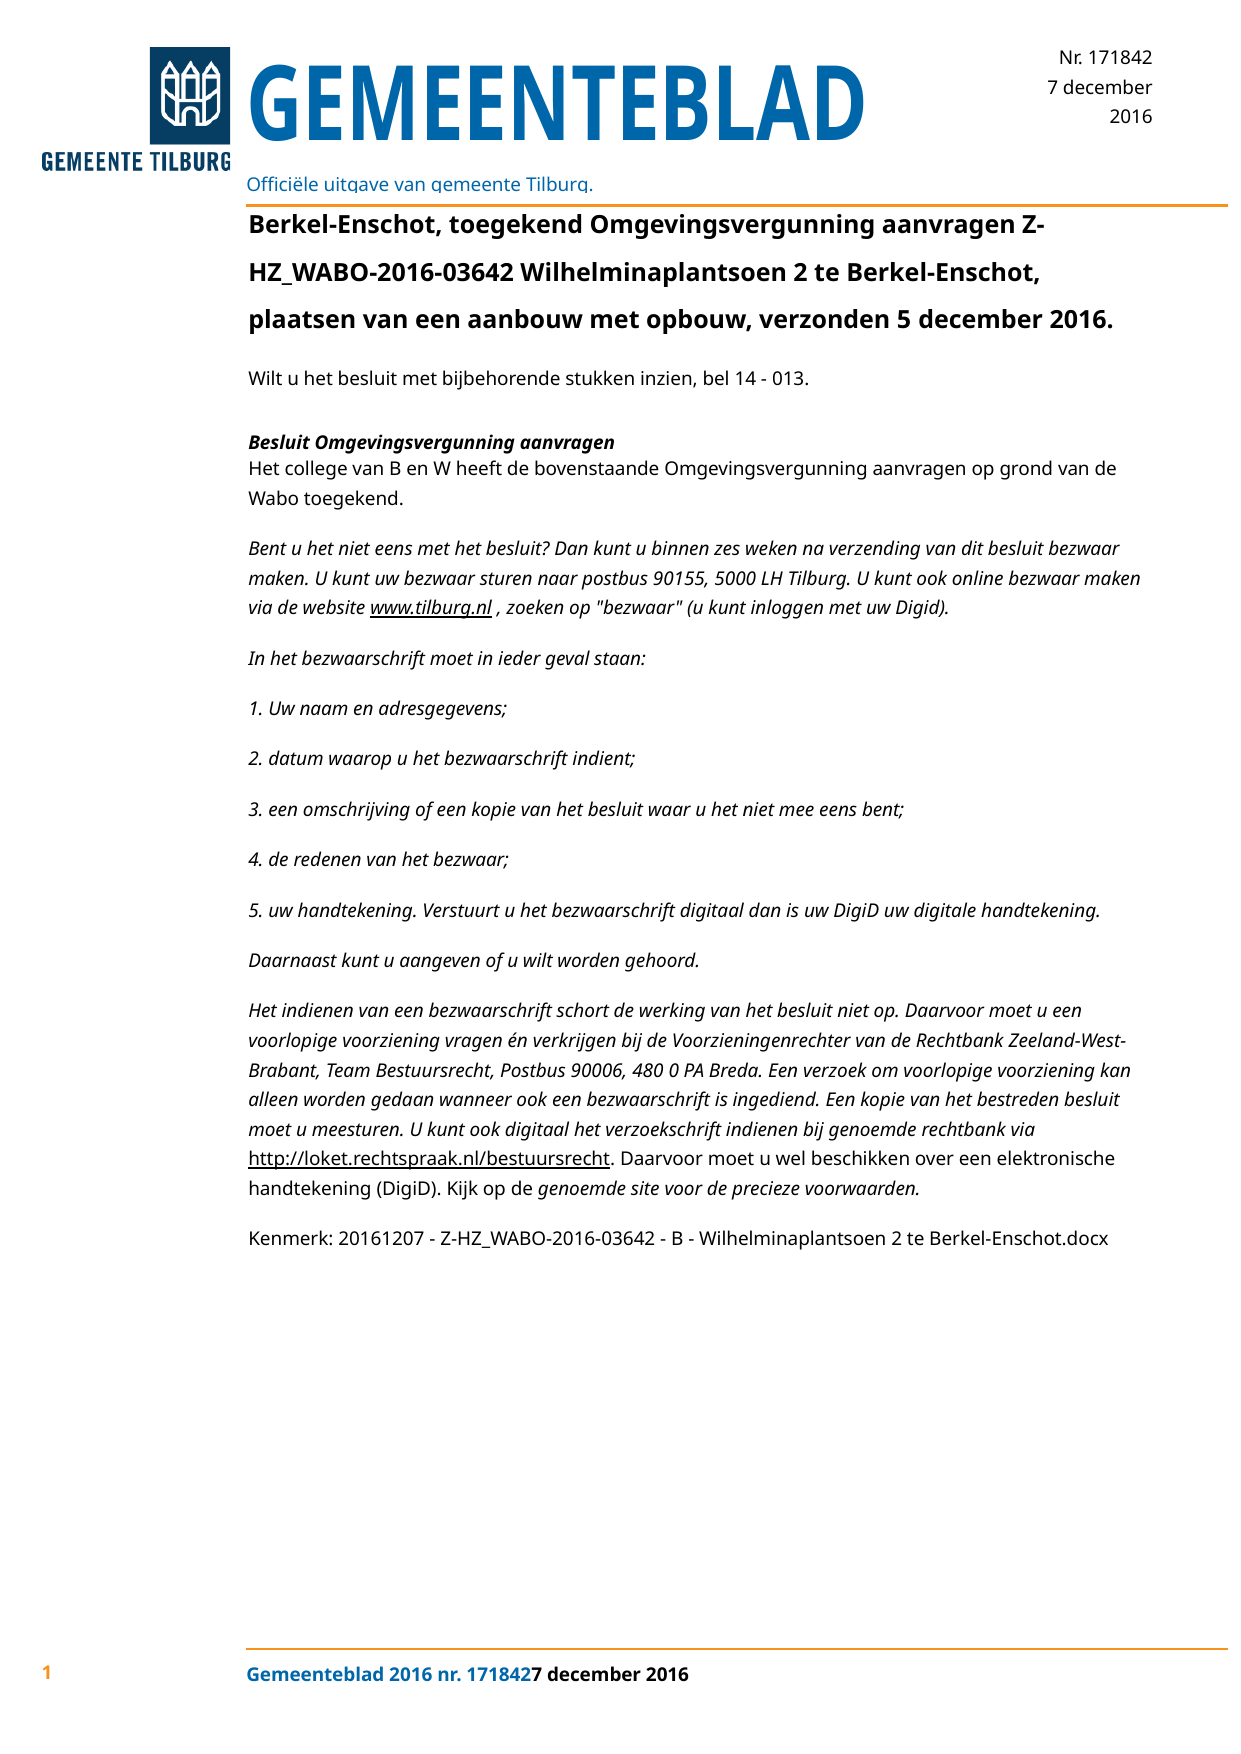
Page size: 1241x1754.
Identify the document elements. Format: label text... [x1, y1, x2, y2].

text Het indienen van een bezwaarschrift schort de werking van het besluit niet op. Daarvoor moet u een voorlopige voorziening vragen én verkrijgen bij de Voorzieningenrechter van de Rechtbank Zeeland-West-Brabant, Team Bestuursrecht, Postbus 90006, 480 0 PA Breda. Een verzoek om voorlopige voorziening kan alleen worden gedaan wanneer ook een bezwaarschrift is ingediend. Een kopie van het bestreden besluit moet u meesturen. U kunt ook digitaal het verzoekschrift indienen bij genoemde rechtbank via http://loket.rechtspraak.nl/bestuursrecht. Daarvoor moet u wel beschikken over een elektronische handtekening (DigiD). Kijk op de genoemde site voor de precieze voorwaarden. [248, 998, 1152, 1201]
text Het college van B en W heeft de bovenstaande Omgevingsvergunning aanvragen op grond van de Wabo toegekend. [248, 455, 1152, 511]
picture [41, 47, 231, 172]
text Daarnaast kunt u aangeven of u wilt worden gehoord. [248, 947, 1152, 973]
text In het bezwaarschrift moet in ieder geval staan: [248, 645, 1152, 671]
text Wilt u het besluit met bijbehorende stukken inzien, bel 14 - 013. [248, 366, 1152, 391]
text 5. uw handtekening. Verstuurt u het bezwaarschrift digitaal dan is uw DigiD uw digitale handtekening. [248, 897, 1152, 923]
text 3. een omschrijving of een kopie van het besluit waar u het niet mee eens bent; [248, 796, 1152, 822]
text Berkel-Enschot, toegekend Omgevingsvergunning aanvragen Z-HZ_WABO-2016-03642 Wilhelminaplantsoen 2 te Berkel-Enschot, plaatsen van een aanbouw met opbouw, verzonden 5 december 2016. [248, 207, 1152, 336]
text 1. Uw naam en adresgegevens; [248, 695, 1152, 721]
text Kenmerk: 20161207 - Z-HZ_WABO-2016-03642 - B - Wilhelminaplantsoen 2 te Berkel-Enschot.docx [248, 1226, 1152, 1251]
text Besluit Omgevingsvergunning aanvragen [248, 429, 1152, 455]
text Bent u het niet eens met het besluit? Dan kunt u binnen zes weken na verzending van dit besluit bezwaar maken. U kunt uw bezwaar sturen naar postbus 90155, 5000 LH Tilburg. U kunt ook online bezwaar maken via de website www.tilburg.nl , zoeken op "bezwaar" (u kunt inloggen met uw Digid). [248, 535, 1152, 620]
text 4. de redenen van het bezwaar; [248, 846, 1152, 872]
text 2. datum waarop u het bezwaarschrift indient; [248, 746, 1152, 771]
